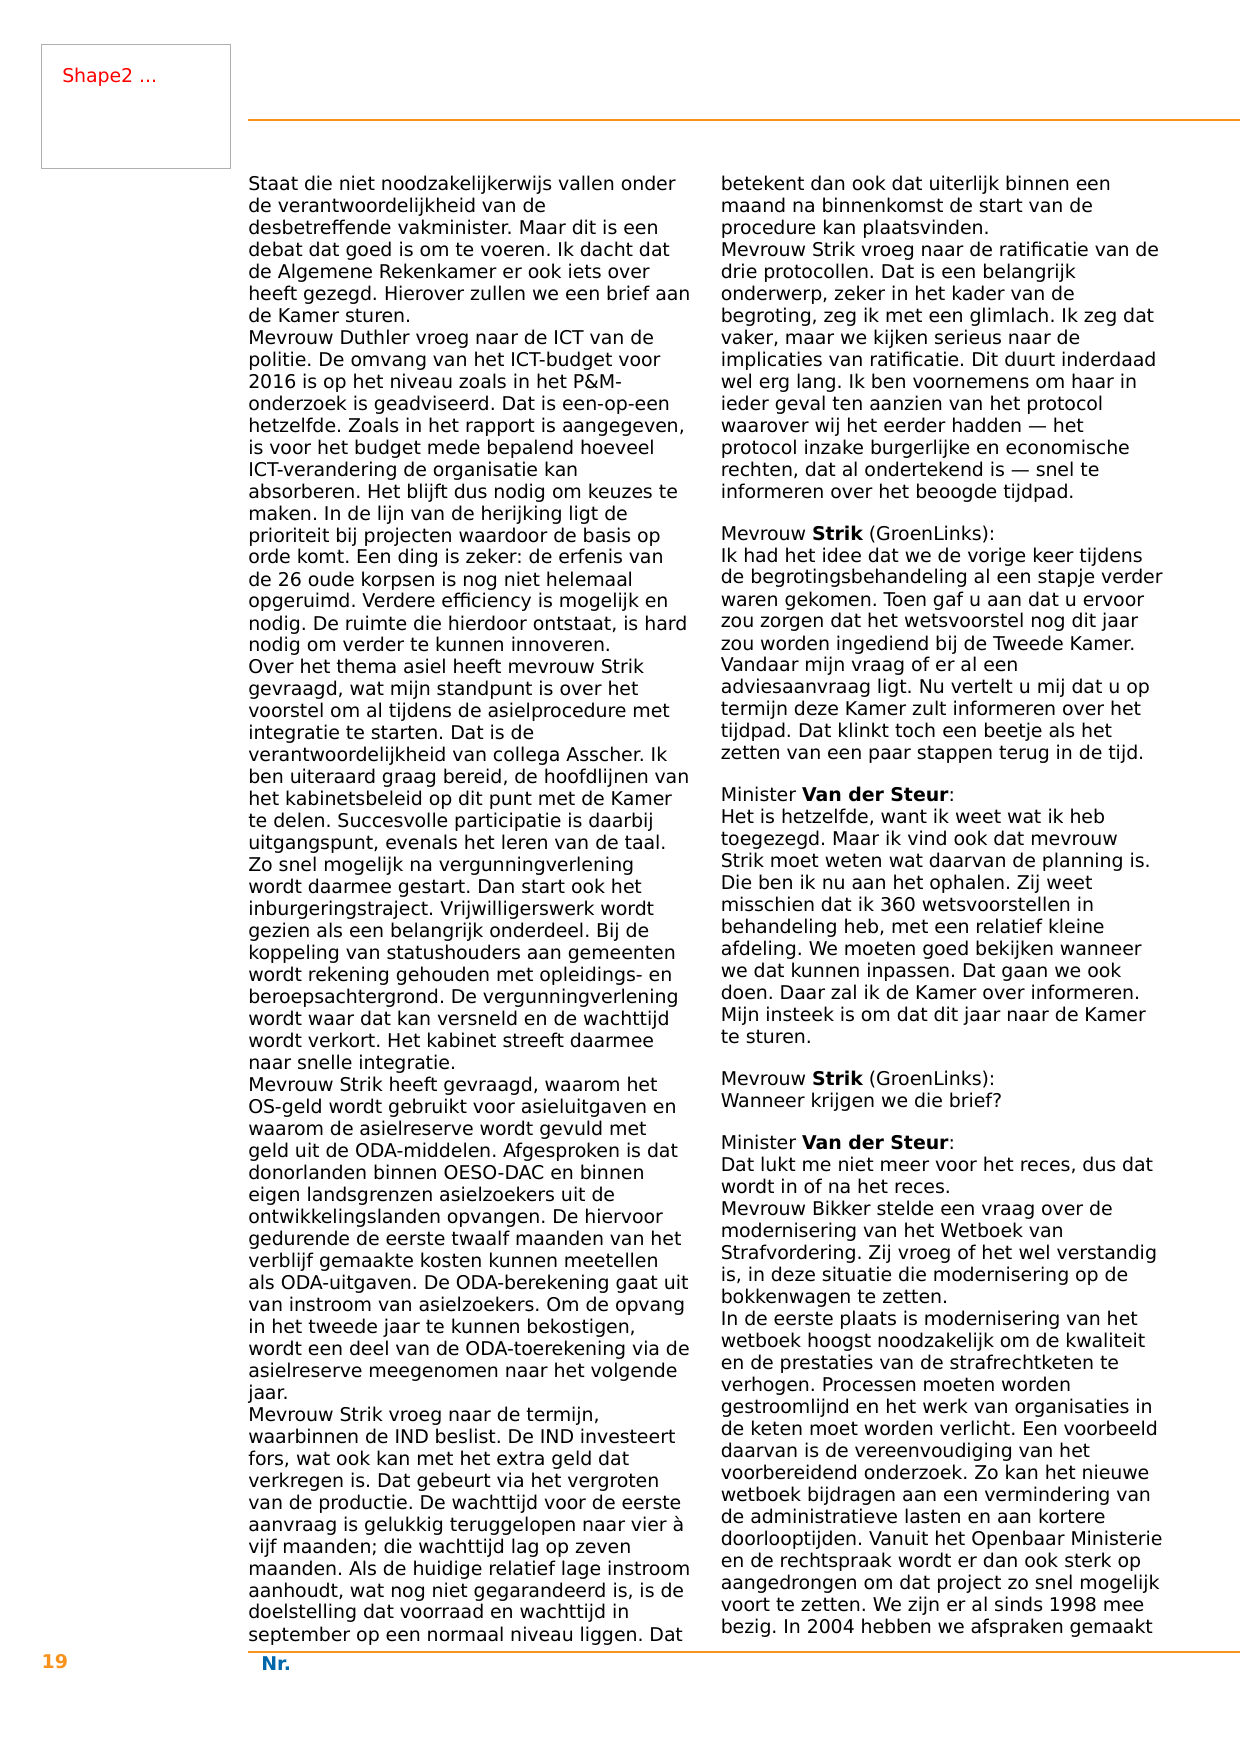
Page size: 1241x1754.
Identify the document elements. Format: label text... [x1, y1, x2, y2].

text Het is hetzelfde, want ik weet wat ik heb toegezegd. Maar ik vind ook dat mevrouw Strik moet weten wat daarvan de planning is. Die ben ik nu aan het ophalen. Zij weet misschien dat ik 360 wetsvoorstellen in behandeling heb, met een relatief kleine afdeling. We moeten goed bekijken wanneer we dat kunnen inpassen. Dat gaan we ook doen. Daar zal ik de Kamer over informeren. Mijn insteek is om dat dit jaar naar de Kamer te sturen. [721, 806, 1163, 1048]
text Dat lukt me niet meer voor het reces, dus dat wordt in of na het reces. [721, 1154, 1163, 1198]
text betekent dan ook dat uiterlijk binnen een maand na binnenkomst de start van de procedure kan plaatsvinden. [721, 173, 1163, 239]
text Mevrouw Bikker stelde een vraag over de modernisering van het Wetboek van Strafvordering. Zij vroeg of het wel verstandig is, in deze situatie die modernisering op de bokkenwagen te zetten. [721, 1198, 1163, 1308]
text Minister Van der Steur: [721, 1132, 1163, 1154]
text Over het thema asiel heeft mevrouw Strik gevraagd, wat mijn standpunt is over het voorstel om al tijdens de asielprocedure met integratie te starten. Dat is de verantwoordelijkheid van collega Asscher. Ik ben uiteraard graag bereid, de hoofdlijnen van het kabinetsbeleid op dit punt met de Kamer te delen. Succesvolle participatie is daarbij uitgangspunt, evenals het leren van de taal. Zo snel mogelijk na vergunningverlening wordt daarmee gestart. Dan start ook het inburgeringstraject. Vrijwilligerswerk wordt gezien als een belangrijk onderdeel. Bij de koppeling van statushouders aan gemeenten wordt rekening gehouden met opleidings- en beroepsachtergrond. De vergunningverlening wordt waar dat kan versneld en de wachttijd wordt verkort. Het kabinet streeft daarmee naar snelle integratie. [248, 656, 691, 1074]
text Mevrouw Strik vroeg naar de termijn, waarbinnen de IND beslist. De IND investeert fors, wat ook kan met het extra geld dat verkregen is. Dat gebeurt via het vergroten van de productie. De wachttijd voor de eerste aanvraag is gelukkig teruggelopen naar vier à vijf maanden; die wachttijd lag op zeven maanden. Als de huidige relatief lage instroom aanhoudt, wat nog niet gegarandeerd is, is de doelstelling dat voorraad en wachttijd in september op een normaal niveau liggen. Dat [248, 1404, 691, 1645]
text Minister Van der Steur: [721, 784, 1163, 806]
text Mevrouw Strik heeft gevraagd, waarom het OS-geld wordt gebruikt voor asieluitgaven en waarom de asielreserve wordt gevuld met geld uit de ODA-middelen. Afgesproken is dat donorlanden binnen OESO-DAC en binnen eigen landsgrenzen asielzoekers uit de ontwikkelingslanden opvangen. De hiervoor gedurende de eerste twaalf maanden van het verblijf gemaakte kosten kunnen meetellen als ODA-uitgaven. De ODA-berekening gaat uit van instroom van asielzoekers. Om de opvang in het tweede jaar te kunnen bekostigen, wordt een deel van de ODA-toerekening via de asielreserve meegenomen naar het volgende jaar. [248, 1074, 691, 1404]
text Mevrouw Strik vroeg naar de ratificatie van de drie protocollen. Dat is een belangrijk onderwerp, zeker in het kader van de begroting, zeg ik met een glimlach. Ik zeg dat vaker, maar we kijken serieus naar de implicaties van ratificatie. Dit duurt inderdaad wel erg lang. Ik ben voornemens om haar in ieder geval ten aanzien van het protocol waarover wij het eerder hadden — het protocol inzake burgerlijke en economische rechten, dat al ondertekend is — snel te informeren over het beoogde tijdpad. [721, 239, 1163, 502]
text Wanneer krijgen we die brief? [721, 1090, 1163, 1112]
text Mevrouw Strik (GroenLinks): [721, 522, 1163, 544]
text Ik had het idee dat we de vorige keer tijdens de begrotingsbehandeling al een stapje verder waren gekomen. Toen gaf u aan dat u ervoor zou zorgen dat het wetsvoorstel nog dit jaar zou worden ingediend bij de Tweede Kamer. Vandaar mijn vraag of er al een adviesaanvraag ligt. Nu vertelt u mij dat u op termijn deze Kamer zult informeren over het tijdpad. Dat klinkt toch een beetje als het zetten van een paar stappen terug in de tijd. [721, 544, 1163, 764]
text Staat die niet noodzakelijkerwijs vallen onder de verantwoordelijkheid van de desbetreffende vakminister. Maar dit is een debat dat goed is om te voeren. Ik dacht dat de Algemene Rekenkamer er ook iets over heeft gezegd. Hierover zullen we een brief aan de Kamer sturen. [248, 173, 691, 327]
text Mevrouw Strik (GroenLinks): [721, 1068, 1163, 1090]
text In de eerste plaats is modernisering van het wetboek hoogst noodzakelijk om de kwaliteit en de prestaties van de strafrechtketen te verhogen. Processen moeten worden gestroomlijnd en het werk van organisaties in de keten moet worden verlicht. Een voorbeeld daarvan is de vereenvoudiging van het voorbereidend onderzoek. Zo kan het nieuwe wetboek bijdragen aan een vermindering van de administratieve lasten en aan kortere doorlooptijden. Vanuit het Openbaar Ministerie en de rechtspraak wordt er dan ook sterk op aangedrongen om dat project zo snel mogelijk voort te zetten. We zijn er al sinds 1998 mee bezig. In 2004 hebben we afspraken gemaakt [721, 1308, 1163, 1637]
text Mevrouw Duthler vroeg naar de ICT van de politie. De omvang van het ICT-budget voor 2016 is op het niveau zoals in het P&M-onderzoek is geadviseerd. Dat is een-op-een hetzelfde. Zoals in het rapport is aangegeven, is voor het budget mede bepalend hoeveel ICT-verandering de organisatie kan absorberen. Het blijft dus nodig om keuzes te maken. In de lijn van de herijking ligt de prioriteit bij projecten waardoor de basis op orde komt. Een ding is zeker: de erfenis van de 26 oude korpsen is nog niet helemaal opgeruimd. Verdere efficiency is mogelijk en nodig. De ruimte die hierdoor ontstaat, is hard nodig om verder te kunnen innoveren. [248, 327, 691, 656]
